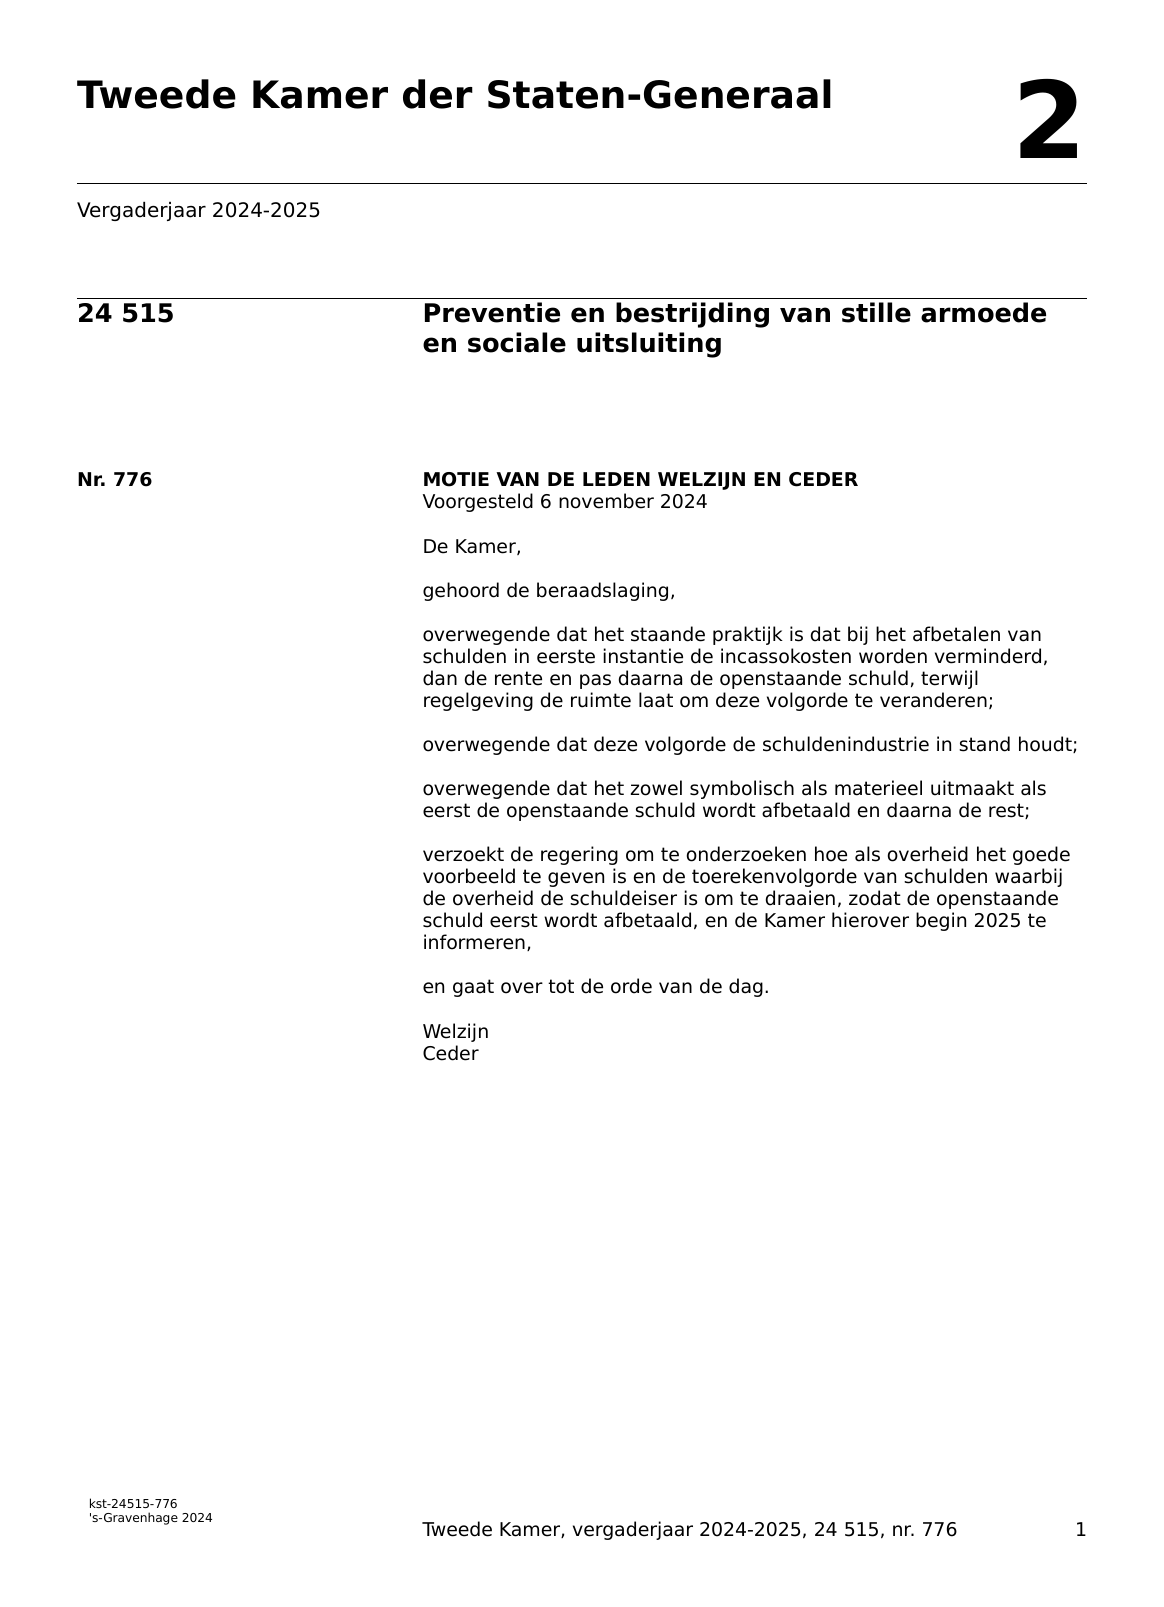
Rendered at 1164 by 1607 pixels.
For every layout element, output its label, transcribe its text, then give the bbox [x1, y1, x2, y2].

text en gaat over tot de orde van de dag. [422, 976, 1087, 998]
text Welzijn [422, 1021, 1087, 1042]
subtitle 24 515 Preventie en bestrijding van stille armoede en sociale uitsluiting [77, 299, 1087, 358]
text verzoekt de regering om te onderzoeken hoe als overheid het goede voorbeeld te geven is en de toerekenvolgorde van schulden waarbij de overheid de schuldeiser is om te draaien, zodat de openstaande schuld eerst wordt afbetaald, en de Kamer hierover begin 2025 te informeren, [422, 844, 1087, 954]
text overwegende dat deze volgorde de schuldenindustrie in stand houdt; [422, 734, 1087, 756]
text De Kamer, [422, 536, 1087, 557]
text overwegende dat het zowel symbolisch als materieel uitmaakt als eerst de openstaande schuld wordt afbetaald en daarna de rest; [422, 778, 1087, 822]
text overwegende dat het staande praktijk is dat bij het afbetalen van schulden in eerste instantie de incassokosten worden verminderd, dan de rente en pas daarna de openstaande schuld, terwijl regelgeving de ruimte laat om deze volgorde te veranderen; [422, 624, 1087, 712]
text kst-24515-776 [88, 1497, 323, 1511]
text 's-Gravenhage 2024 [88, 1511, 323, 1525]
text Ceder [422, 1042, 1087, 1064]
text gehoord de beraadslaging, [422, 580, 1087, 602]
table_header Tweede Kamer der Staten-Generaal [77, 59, 886, 183]
subtitle Nr. 776 MOTIE VAN DE LEDEN WELZIJN EN CEDER [77, 469, 1087, 491]
table_cell Vergaderjaar 2024-2025 [77, 184, 1087, 298]
text Voorgesteld 6 november 2024 [422, 491, 1087, 513]
table_header 2 [886, 59, 1087, 183]
